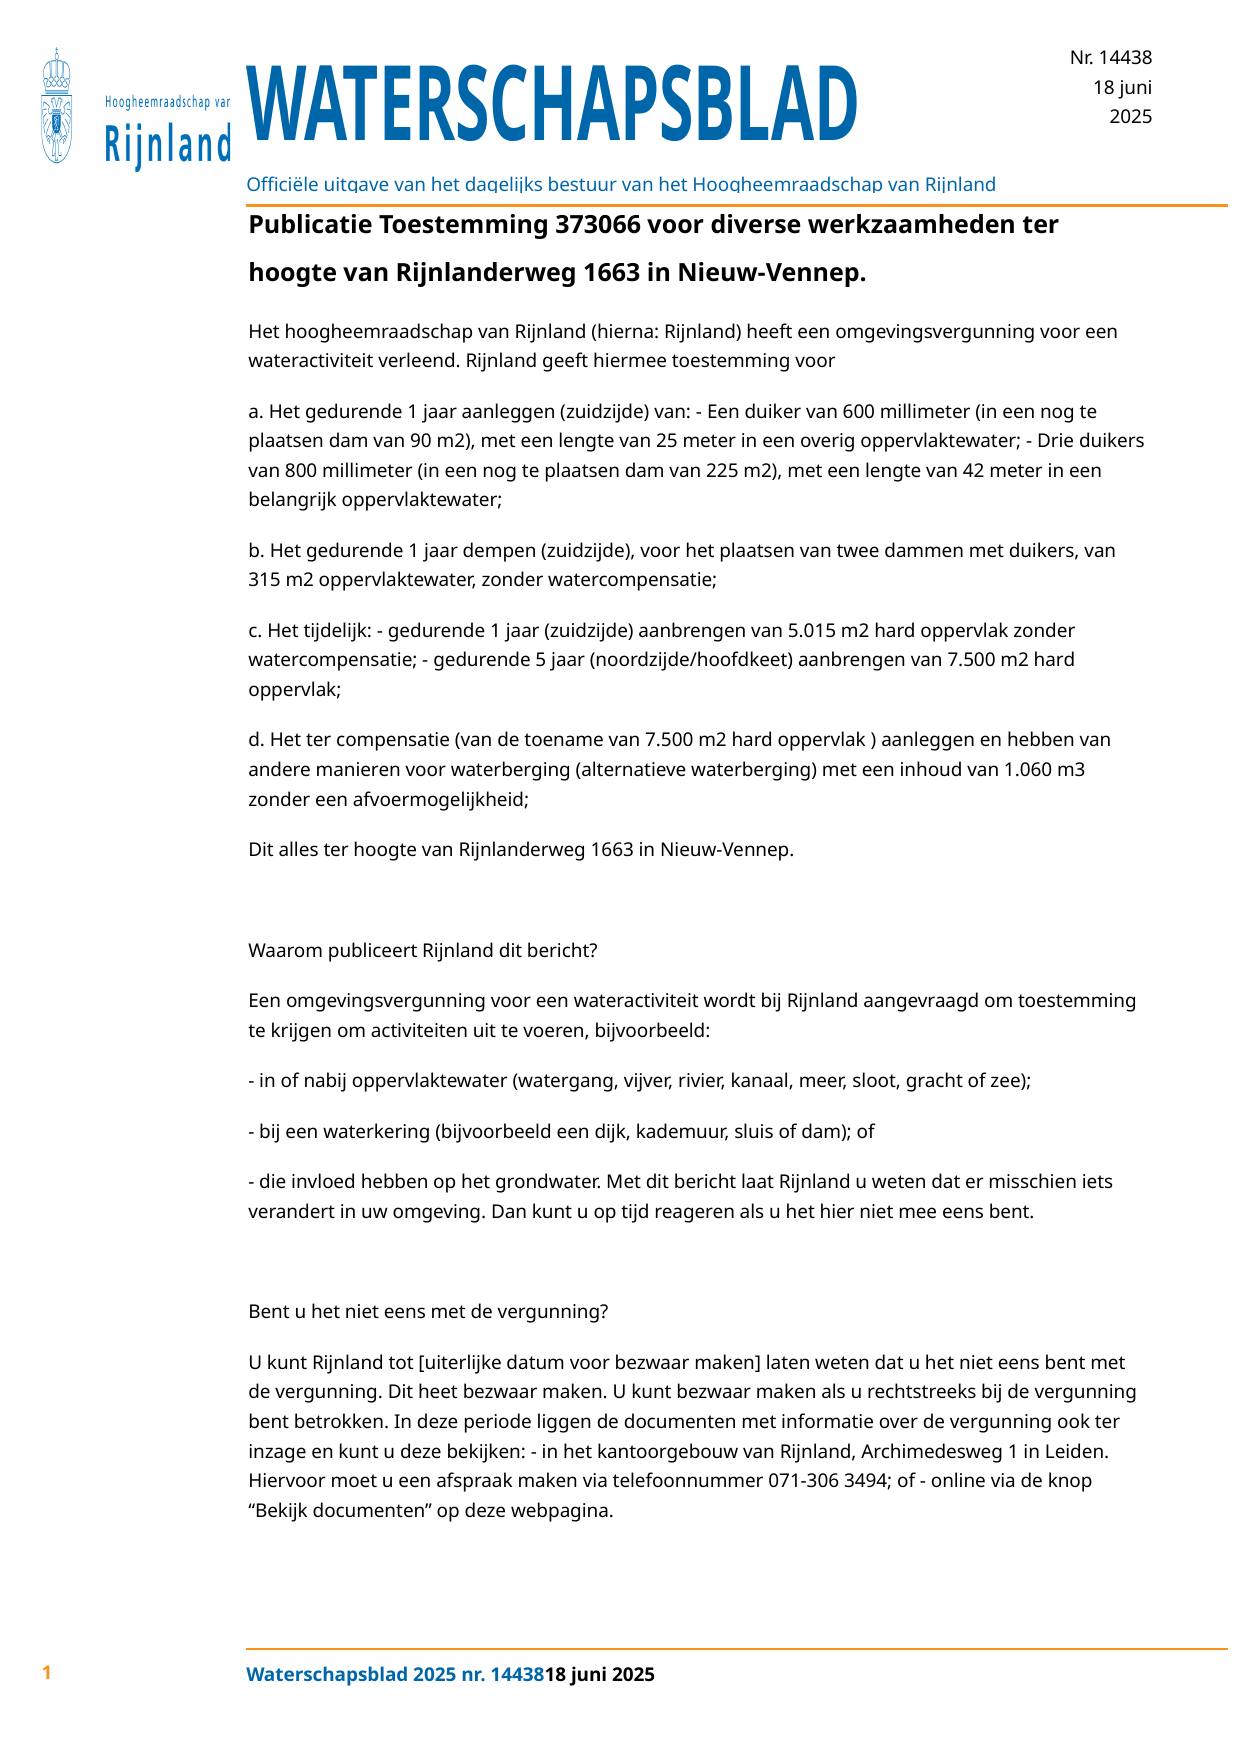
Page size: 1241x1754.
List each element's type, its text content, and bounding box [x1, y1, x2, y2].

text U kunt Rijnland tot [uiterlijke datum voor bezwaar maken] laten weten dat u het niet eens bent met de vergunning. Dit heet bezwaar maken. U kunt bezwaar maken als u rechtstreeks bij de vergunning bent betrokken. In deze periode liggen de documenten met informatie over de vergunning ook ter inzage en kunt u deze bekijken: - in het kantoorgebouw van Rijnland, Archimedesweg 1 in Leiden. Hiervoor moet u een afspraak maken via telefoonnummer 071-306 3494; of - online via de knop “Bekijk documenten” op deze webpagina. [248, 1349, 1152, 1523]
text c. Het tijdelijk: - gedurende 1 jaar (zuidzijde) aanbrengen van 5.015 m2 hard oppervlak zonder watercompensatie; - gedurende 5 jaar (noordzijde/hoofdkeet) aanbrengen van 7.500 m2 hard oppervlak; [248, 617, 1152, 702]
text d. Het ter compensatie (van de toename van 7.500 m2 hard oppervlak ) aanleggen en hebben van andere manieren voor waterberging (alternatieve waterberging) met een inhoud van 1.060 m3 zonder een afvoermogelijkheid; [248, 727, 1152, 812]
text Publicatie Toestemming 373066 voor diverse werkzaamheden ter hoogte van Rijnlanderweg 1663 in Nieuw-Vennep. [248, 207, 1152, 288]
text a. Het gedurende 1 jaar aanleggen (zuidzijde) van: - Een duiker van 600 millimeter (in een nog te plaatsen dam van 90 m2), met een lengte van 25 meter in een overig oppervlaktewater; - Drie duikers van 800 millimeter (in een nog te plaatsen dam van 225 m2), met een lengte van 42 meter in een belangrijk oppervlaktewater; [248, 398, 1152, 512]
text b. Het gedurende 1 jaar dempen (zuidzijde), voor het plaatsen van twee dammen met duikers, van 315 m2 oppervlaktewater, zonder watercompensatie; [248, 537, 1152, 592]
text - bij een waterkering (bijvoorbeeld een dijk, kademuur, sluis of dam); of [248, 1118, 1152, 1144]
text - die invloed hebben op het grondwater. Met dit bericht laat Rijnland u weten dat er misschien iets verandert in uw omgeving. Dan kunt u op tijd reageren als u het hier niet mee eens bent. [248, 1168, 1152, 1224]
text Dit alles ter hoogte van Rijnlanderweg 1663 in Nieuw-Vennep. [248, 836, 1152, 862]
text Bent u het niet eens met de vergunning? [248, 1299, 1152, 1324]
text Een omgevingsvergunning voor een wateractiviteit wordt bij Rijnland aangevraagd om toestemming te krijgen om activiteiten uit te voeren, bijvoorbeeld: [248, 987, 1152, 1043]
text Waarom publiceert Rijnland dit bericht? [248, 937, 1152, 963]
picture [41, 47, 231, 172]
text - in of nabij oppervlaktewater (watergang, vijver, rivier, kanaal, meer, sloot, gracht of zee); [248, 1067, 1152, 1093]
text Het hoogheemraadschap van Rijnland (hierna: Rijnland) heeft een omgevingsvergunning voor een wateractiviteit verleend. Rijnland geeft hiermee toestemming voor [248, 318, 1152, 373]
